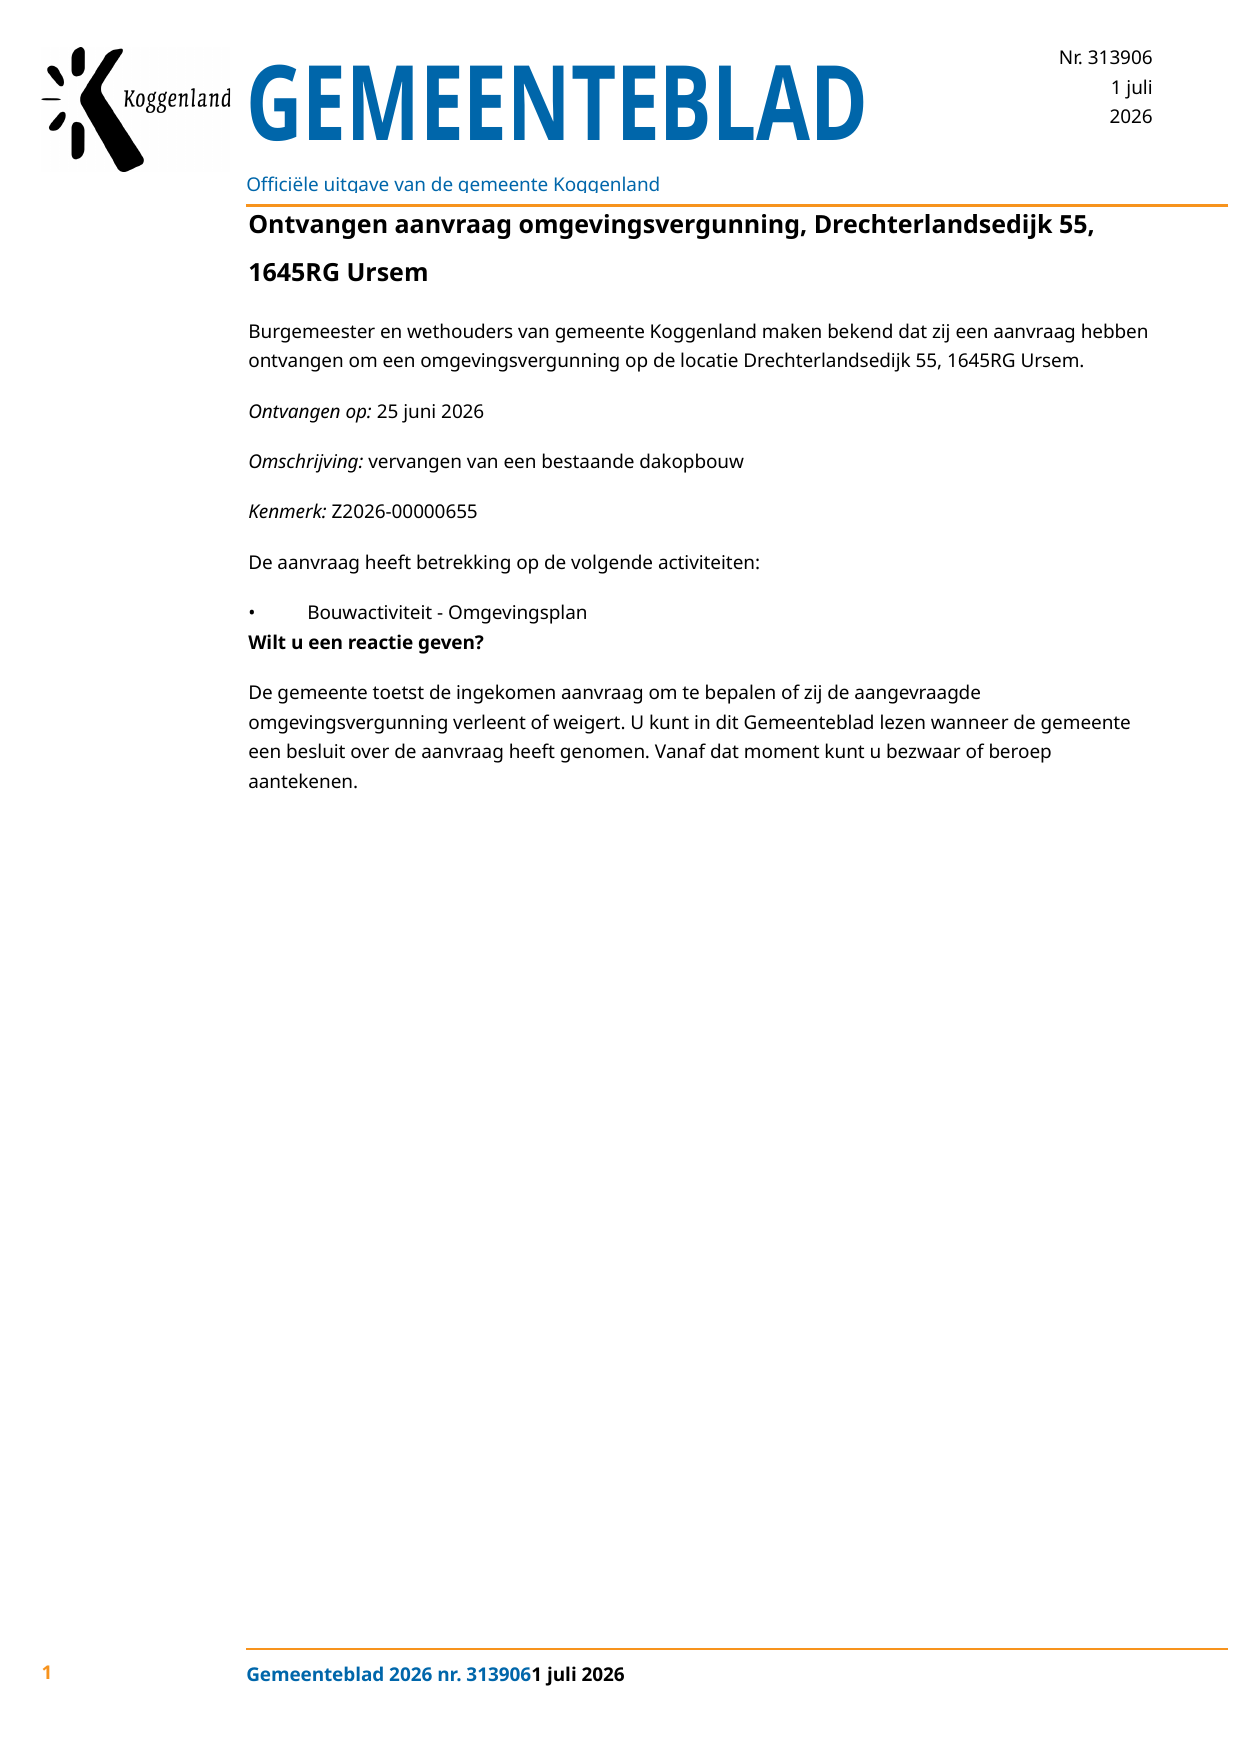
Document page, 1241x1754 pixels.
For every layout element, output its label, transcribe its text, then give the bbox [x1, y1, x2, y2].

text De aanvraag heeft betrekking op de volgende activiteiten: [248, 549, 1152, 575]
list Bouwactiviteit - Omgevingsplan [248, 599, 1152, 625]
picture [41, 47, 231, 172]
text Kenmerk: Z2026-00000655 [248, 499, 1152, 524]
text Omschrijving: vervangen van een bestaande dakopbouw [248, 448, 1152, 474]
text De gemeente toetst de ingekomen aanvraag om te bepalen of zij de aangevraagde omgevingsvergunning verleent of weigert. U kunt in dit Gemeenteblad lezen wanneer de gemeente een besluit over de aanvraag heeft genomen. Vanaf dat moment kunt u bezwaar of beroep aantekenen. [248, 679, 1152, 794]
text Burgemeester en wethouders van gemeente Koggenland maken bekend dat zij een aanvraag hebben ontvangen om een omgevingsvergunning op de locatie Drechterlandsedijk 55, 1645RG Ursem. [248, 318, 1152, 373]
text Ontvangen aanvraag omgevingsvergunning, Drechterlandsedijk 55, 1645RG Ursem [248, 207, 1152, 288]
text Wilt u een reactie geven? [248, 629, 1152, 655]
text Ontvangen op: 25 juni 2026 [248, 398, 1152, 424]
